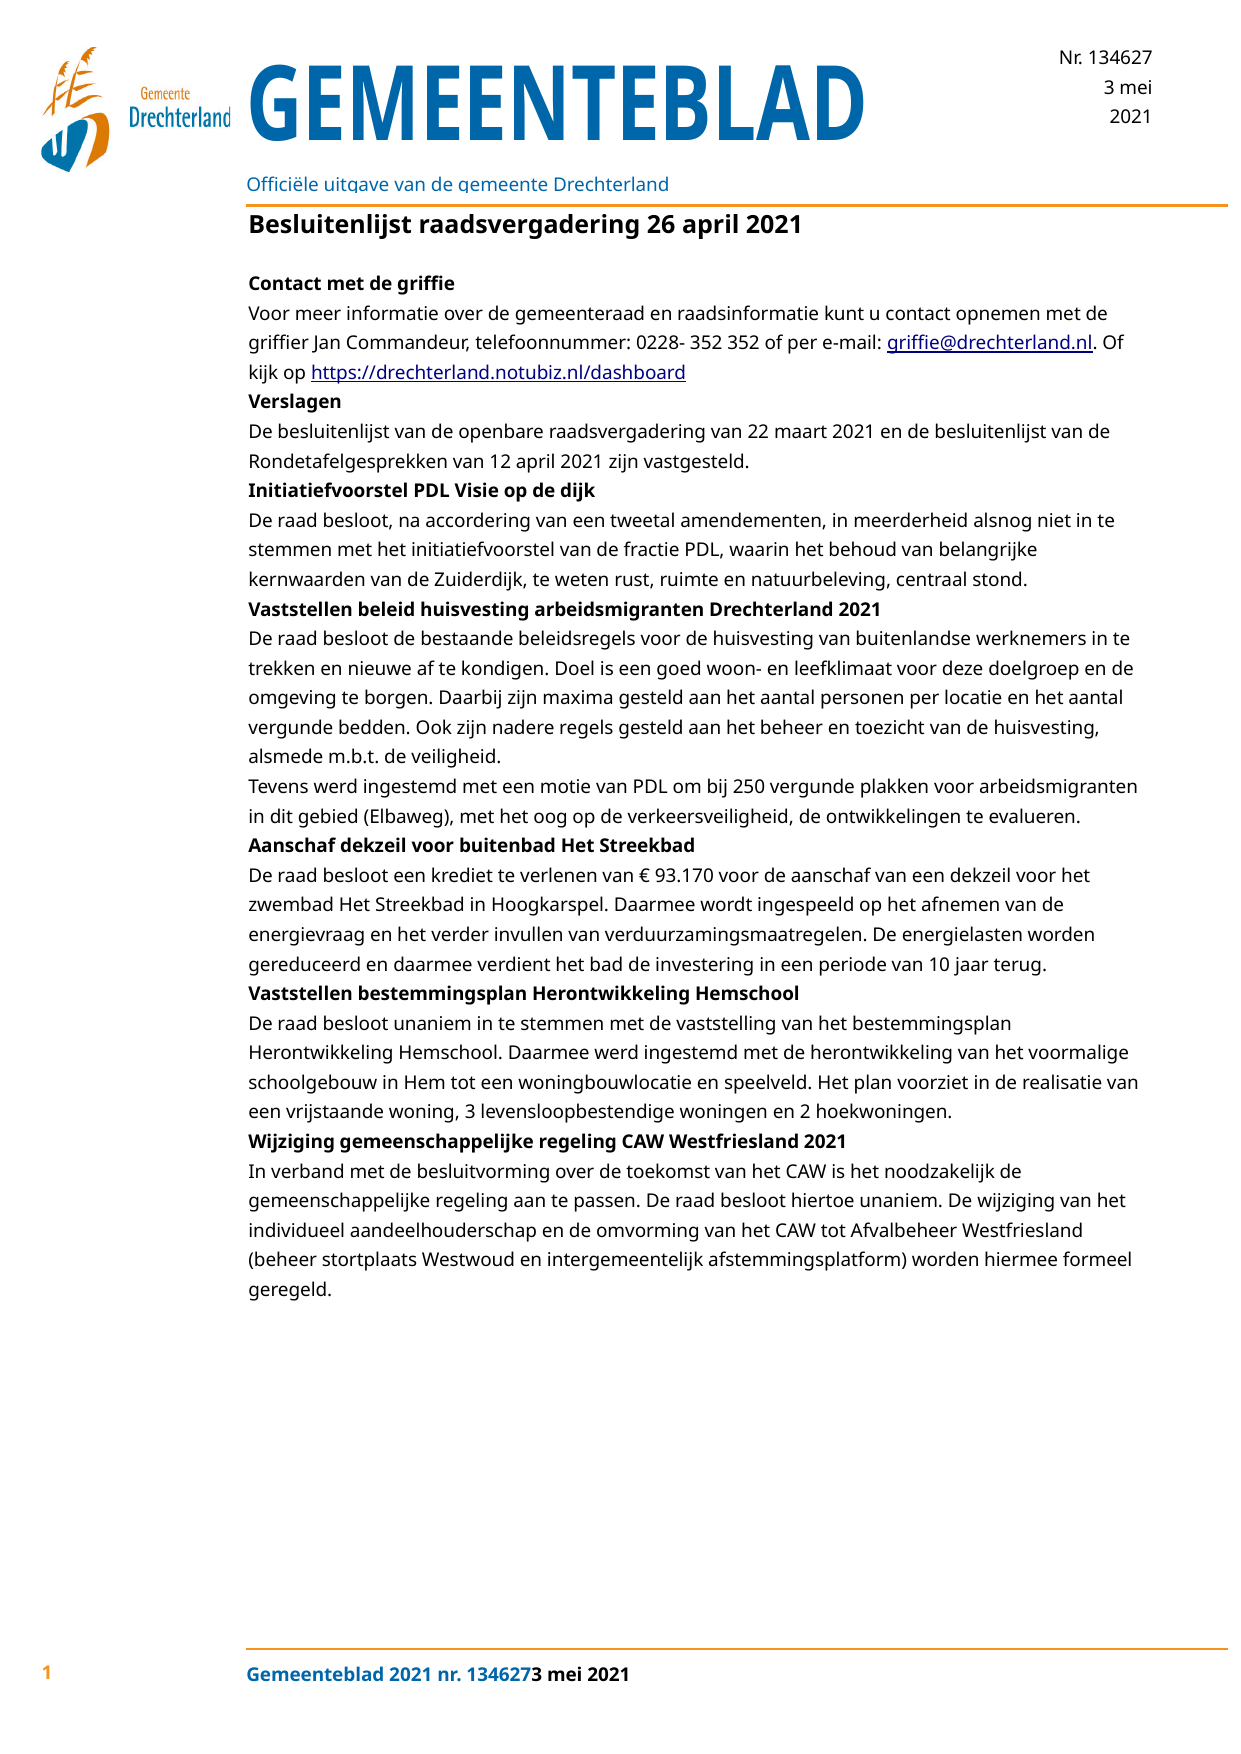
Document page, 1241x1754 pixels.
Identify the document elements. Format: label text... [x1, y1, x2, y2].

text Initiatiefvoorstel PDL Visie op de dijk [248, 477, 1152, 503]
text Aanschaf dekzeil voor buitenbad Het Streekbad [248, 832, 1152, 858]
text In verband met de besluitvorming over de toekomst van het CAW is het noodzakelijk de gemeenschappelijke regeling aan te passen. De raad besloot hiertoe unaniem. De wijziging van het individueel aandeelhouderschap en de omvorming van het CAW tot Afvalbeheer Westfriesland (beheer stortplaats Westwoud en intergemeentelijk afstemmingsplatform) worden hiermee formeel geregeld. [248, 1158, 1152, 1302]
picture [226, 115, 231, 124]
text Contact met de griffie [248, 270, 1152, 296]
text Vaststellen beleid huisvesting arbeidsmigranten Drechterland 2021 [248, 596, 1152, 621]
picture [41, 158, 64, 172]
text De raad besloot unaniem in te stemmen met de vaststelling van het bestemmingsplan Herontwikkeling Hemschool. Daarmee werd ingestemd met de herontwikkeling van het voormalige schoolgebouw in Hem tot een woningbouwlocatie en speelveld. Het plan voorziet in de realisatie van een vrijstaande woning, 3 levensloopbestendige woningen en 2 hoekwoningen. [248, 1010, 1152, 1124]
text De raad besloot de bestaande beleidsregels voor de huisvesting van buitenlandse werknemers in te trekken en nieuwe af te kondigen. Doel is een goed woon- en leefklimaat voor deze doelgroep en de omgeving te borgen. Daarbij zijn maxima gesteld aan het aantal personen per locatie en het aantal vergunde bedden. Ook zijn nadere regels gesteld aan het beheer en toezicht van de huisvesting, alsmede m.b.t. de veiligheid. [248, 625, 1152, 769]
text Voor meer informatie over de gemeenteraad en raadsinformatie kunt u contact opnemen met de griffier Jan Commandeur, telefoonnummer: 0228- 352 352 of per e-mail: griffie@drechterland.nl. Of kijk op https://drechterland.notubiz.nl/dashboard [248, 300, 1152, 385]
text Besluitenlijst raadsvergadering 26 april 2021 [248, 207, 1152, 241]
picture [41, 47, 231, 172]
text De raad besloot een krediet te verlenen van € 93.170 voor de aanschaf van een dekzeil voor het zwembad Het Streekbad in Hoogkarspel. Daarmee wordt ingespeeld op het afnemen van de energievraag en het verder invullen van verduurzamingsmaatregelen. De energielasten worden gereduceerd en daarmee verdient het bad de investering in een periode van 10 jaar terug. [248, 862, 1152, 976]
text Tevens werd ingestemd met een motie van PDL om bij 250 vergunde plakken voor arbeidsmigranten in dit gebied (Elbaweg), met het oog op de verkeersveiligheid, de ontwikkelingen te evalueren. [248, 773, 1152, 828]
text Verslagen [248, 389, 1152, 414]
text De besluitenlijst van de openbare raadsvergadering van 22 maart 2021 en de besluitenlijst van de Rondetafelgesprekken van 12 april 2021 zijn vastgesteld. [248, 418, 1152, 473]
text De raad besloot, na accordering van een tweetal amendementen, in meerderheid alsnog niet in te stemmen met het initiatiefvoorstel van de fractie PDL, waarin het behoud van belangrijke kernwaarden van de Zuiderdijk, te weten rust, ruimte en natuurbeleving, centraal stond. [248, 507, 1152, 592]
text Wijziging gemeenschappelijke regeling CAW Westfriesland 2021 [248, 1128, 1152, 1154]
text Vaststellen bestemmingsplan Herontwikkeling Hemschool [248, 980, 1152, 1006]
